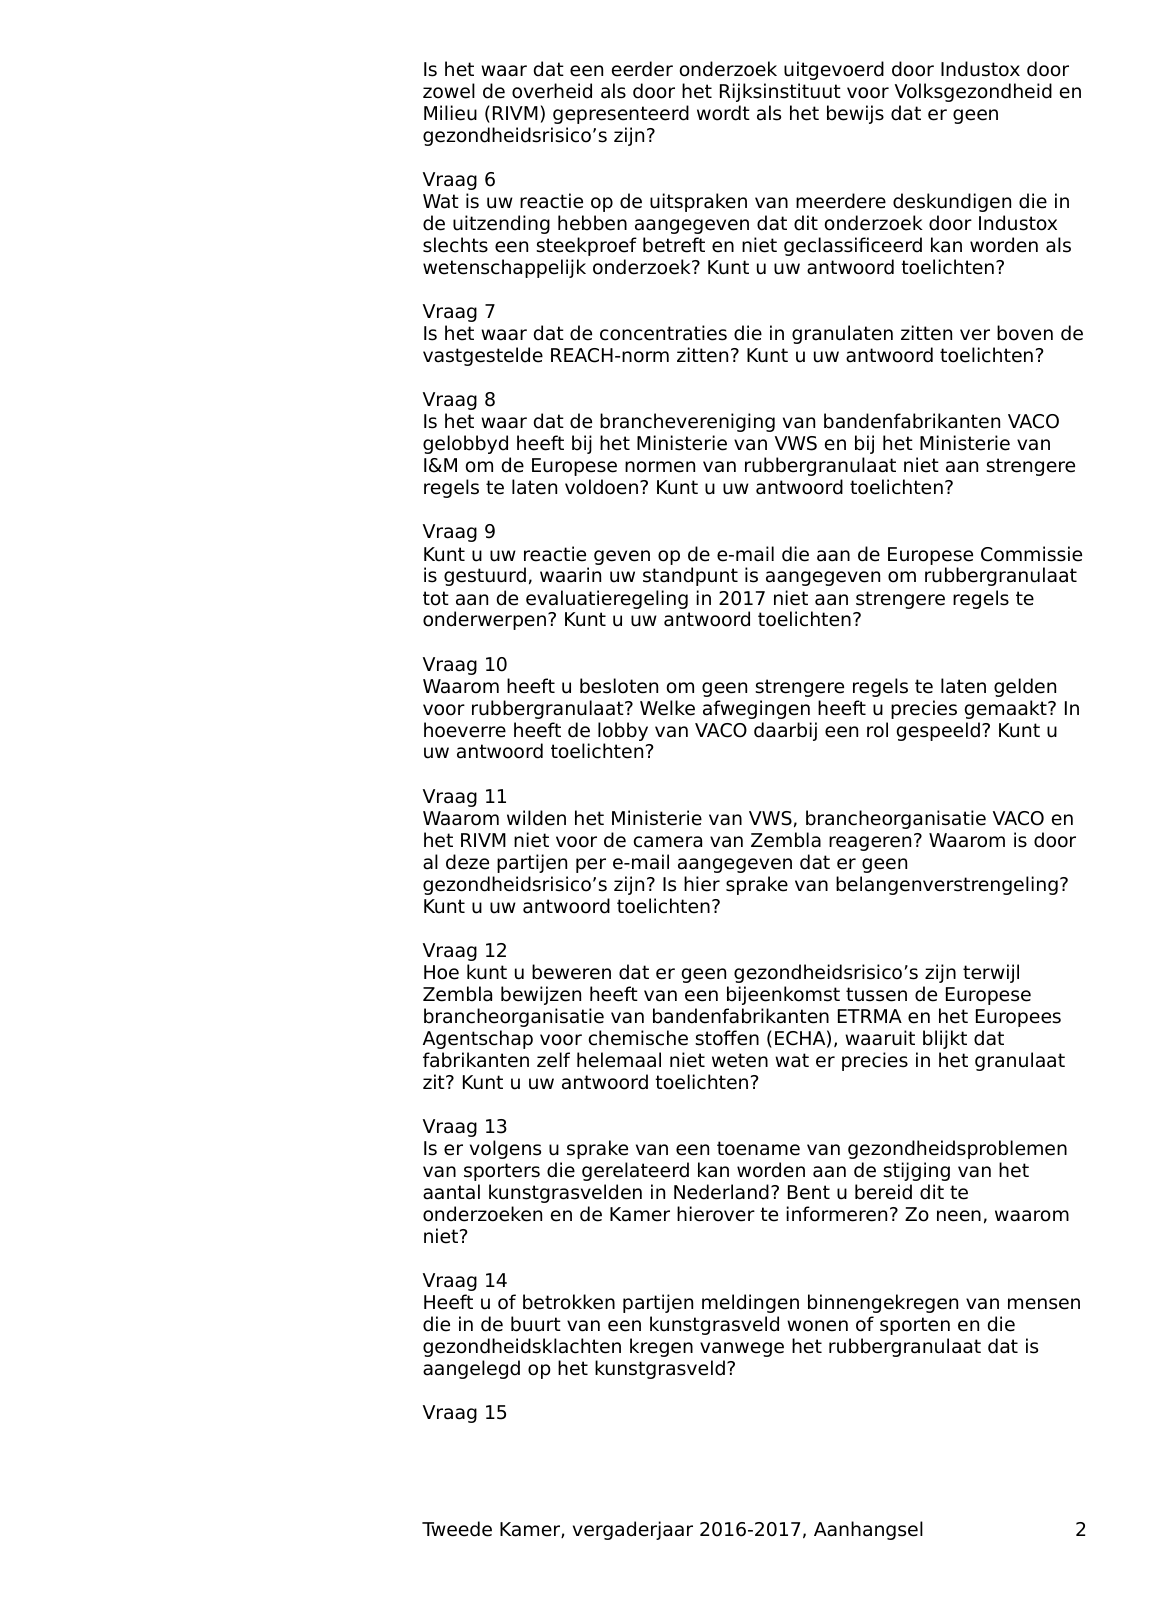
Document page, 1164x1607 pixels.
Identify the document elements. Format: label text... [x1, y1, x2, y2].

text Hoe kunt u beweren dat er geen gezondheidsrisico’s zijn terwijl Zembla bewijzen heeft van een bijeenkomst tussen de Europese brancheorganisatie van bandenfabrikanten ETRMA en het Europees Agentschap voor chemische stoffen (ECHA), waaruit blijkt dat fabrikanten zelf helemaal niet weten wat er precies in het granulaat zit? Kunt u uw antwoord toelichten? [422, 962, 1087, 1093]
text Vraag 15 [422, 1402, 1087, 1424]
text Vraag 13 [422, 1116, 1087, 1138]
text Is het waar dat de branchevereniging van bandenfabrikanten VACO gelobbyd heeft bij het Ministerie van VWS en bij het Ministerie van I&M om de Europese normen van rubbergranulaat niet aan strengere regels te laten voldoen? Kunt u uw antwoord toelichten? [422, 411, 1087, 499]
text Vraag 12 [422, 940, 1087, 962]
text Is het waar dat de concentraties die in granulaten zitten ver boven de vastgestelde REACH-norm zitten? Kunt u uw antwoord toelichten? [422, 323, 1087, 367]
text Wat is uw reactie op de uitspraken van meerdere deskundigen die in de uitzending hebben aangegeven dat dit onderzoek door Industox slechts een steekproef betreft en niet geclassificeerd kan worden als wetenschappelijk onderzoek? Kunt u uw antwoord toelichten? [422, 191, 1087, 279]
text Vraag 9 [422, 521, 1087, 543]
text Heeft u of betrokken partijen meldingen binnengekregen van mensen die in de buurt van een kunstgrasveld wonen of sporten en die gezondheidsklachten kregen vanwege het rubbergranulaat dat is aangelegd op het kunstgrasveld? [422, 1292, 1087, 1380]
text Kunt u uw reactie geven op de e-mail die aan de Europese Commissie is gestuurd, waarin uw standpunt is aangegeven om rubbergranulaat tot aan de evaluatieregeling in 2017 niet aan strengere regels te onderwerpen? Kunt u uw antwoord toelichten? [422, 543, 1087, 631]
text Waarom heeft u besloten om geen strengere regels te laten gelden voor rubbergranulaat? Welke afwegingen heeft u precies gemaakt? In hoeverre heeft de lobby van VACO daarbij een rol gespeeld? Kunt u uw antwoord toelichten? [422, 676, 1087, 763]
text Vraag 10 [422, 653, 1087, 676]
text Vraag 11 [422, 786, 1087, 808]
text Vraag 7 [422, 301, 1087, 323]
text Vraag 8 [422, 389, 1087, 411]
text Vraag 14 [422, 1270, 1087, 1292]
text Vraag 6 [422, 169, 1087, 191]
text Waarom wilden het Ministerie van VWS, brancheorganisatie VACO en het RIVM niet voor de camera van Zembla reageren? Waarom is door al deze partijen per e-mail aangegeven dat er geen gezondheidsrisico’s zijn? Is hier sprake van belangenverstrengeling? Kunt u uw antwoord toelichten? [422, 808, 1087, 917]
text Is het waar dat een eerder onderzoek uitgevoerd door Industox door zowel de overheid als door het Rijksinstituut voor Volksgezondheid en Milieu (RIVM) gepresenteerd wordt als het bewijs dat er geen gezondheidsrisico’s zijn? [422, 59, 1087, 147]
text Is er volgens u sprake van een toename van gezondheidsproblemen van sporters die gerelateerd kan worden aan de stijging van het aantal kunstgrasvelden in Nederland? Bent u bereid dit te onderzoeken en de Kamer hierover te informeren? Zo neen, waarom niet? [422, 1138, 1087, 1248]
